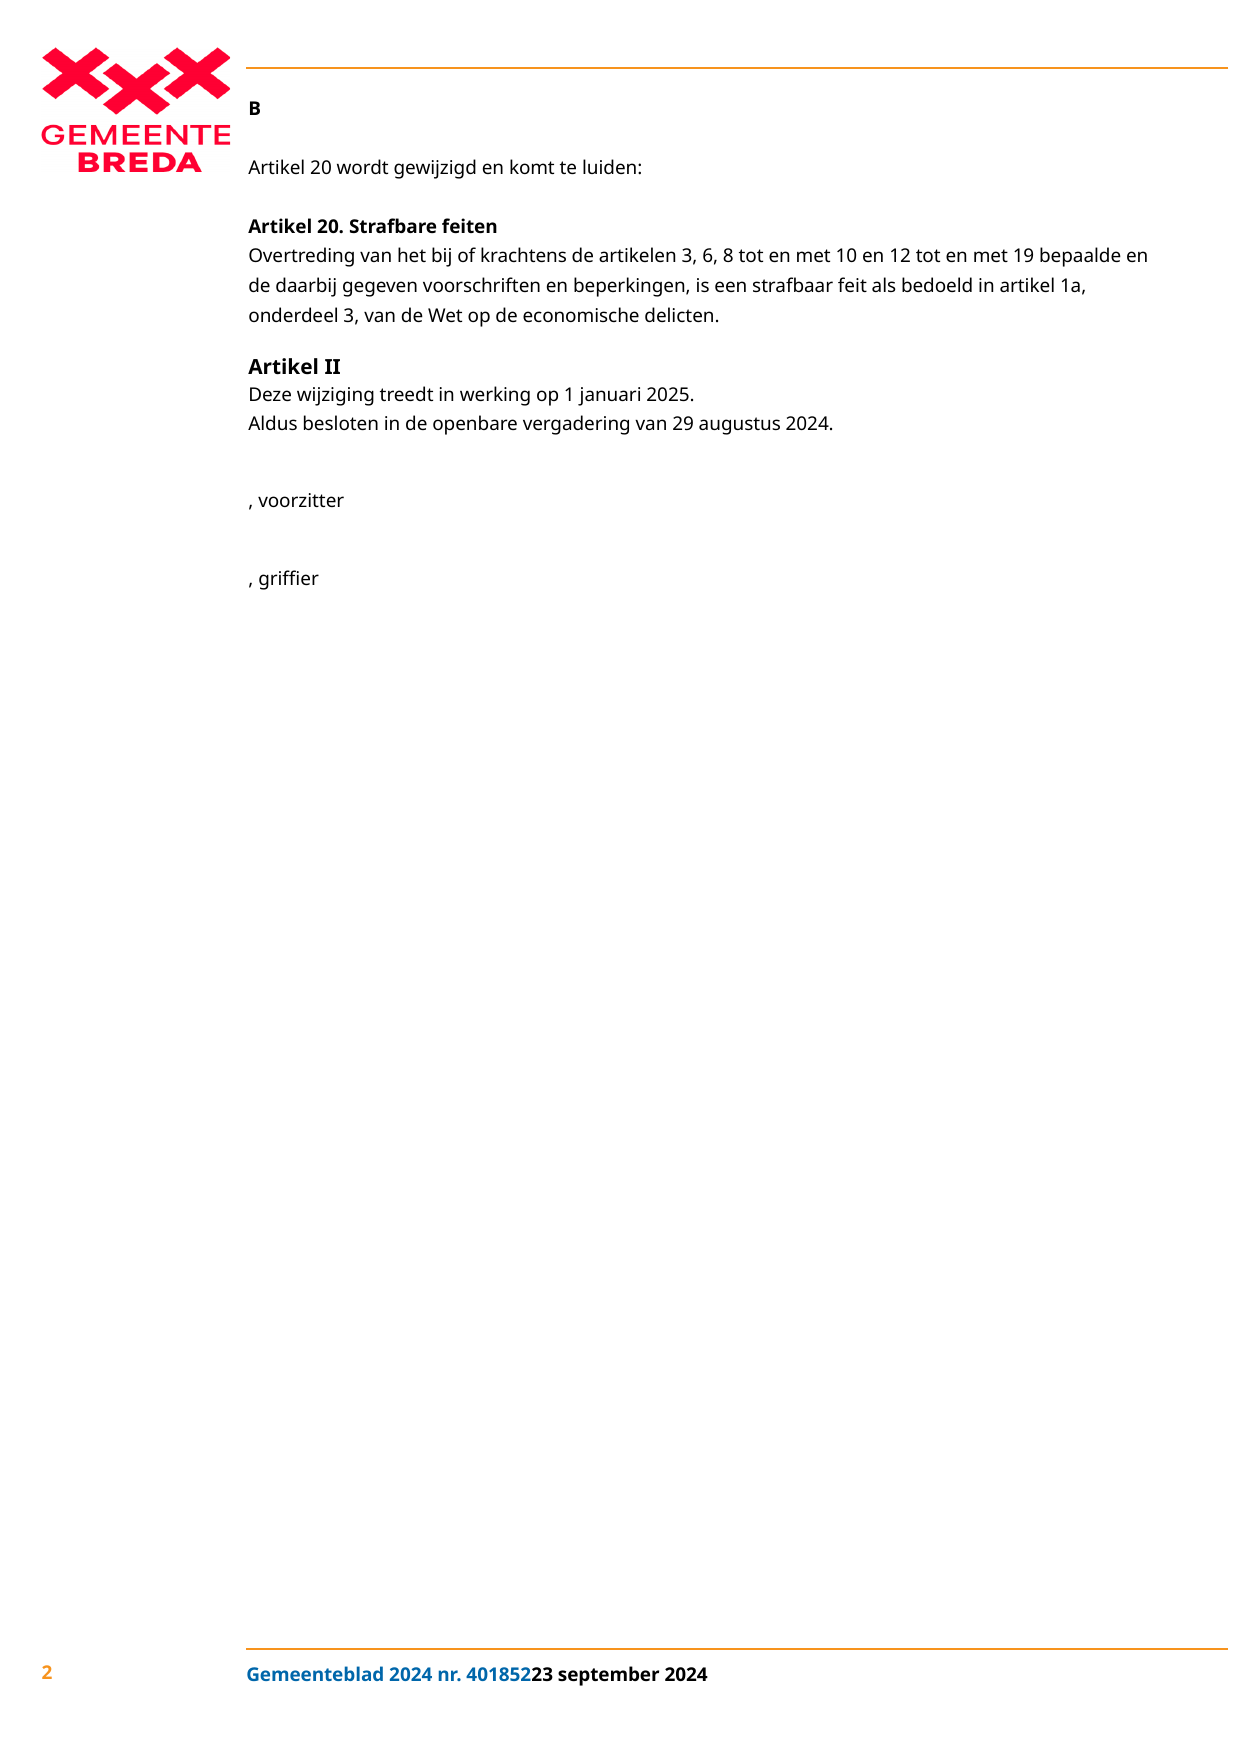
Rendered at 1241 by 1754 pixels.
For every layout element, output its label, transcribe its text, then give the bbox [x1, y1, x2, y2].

text Aldus besloten in de openbare vergadering van 29 augustus 2024. [248, 410, 1152, 436]
text Overtreding van het bij of krachtens de artikelen 3, 6, 8 tot en met 10 en 12 tot en met 19 bepaalde en de daarbij gegeven voorschriften en beperkingen, is een strafbaar feit als bedoeld in artikel 1a, onderdeel 3, van de Wet op de economische delicten. [248, 243, 1152, 328]
text Deze wijziging treedt in werking op 1 januari 2025. [248, 381, 1152, 406]
text Artikel 20 wordt gewijzigd en komt te luiden: [248, 154, 1152, 180]
picture [41, 47, 231, 172]
text , voorzitter [248, 487, 1152, 513]
text Artikel 20. Strafbare feiten [248, 213, 1152, 239]
text B [248, 95, 1152, 121]
text , griffier [248, 565, 1152, 590]
text Artikel II [248, 352, 1152, 381]
